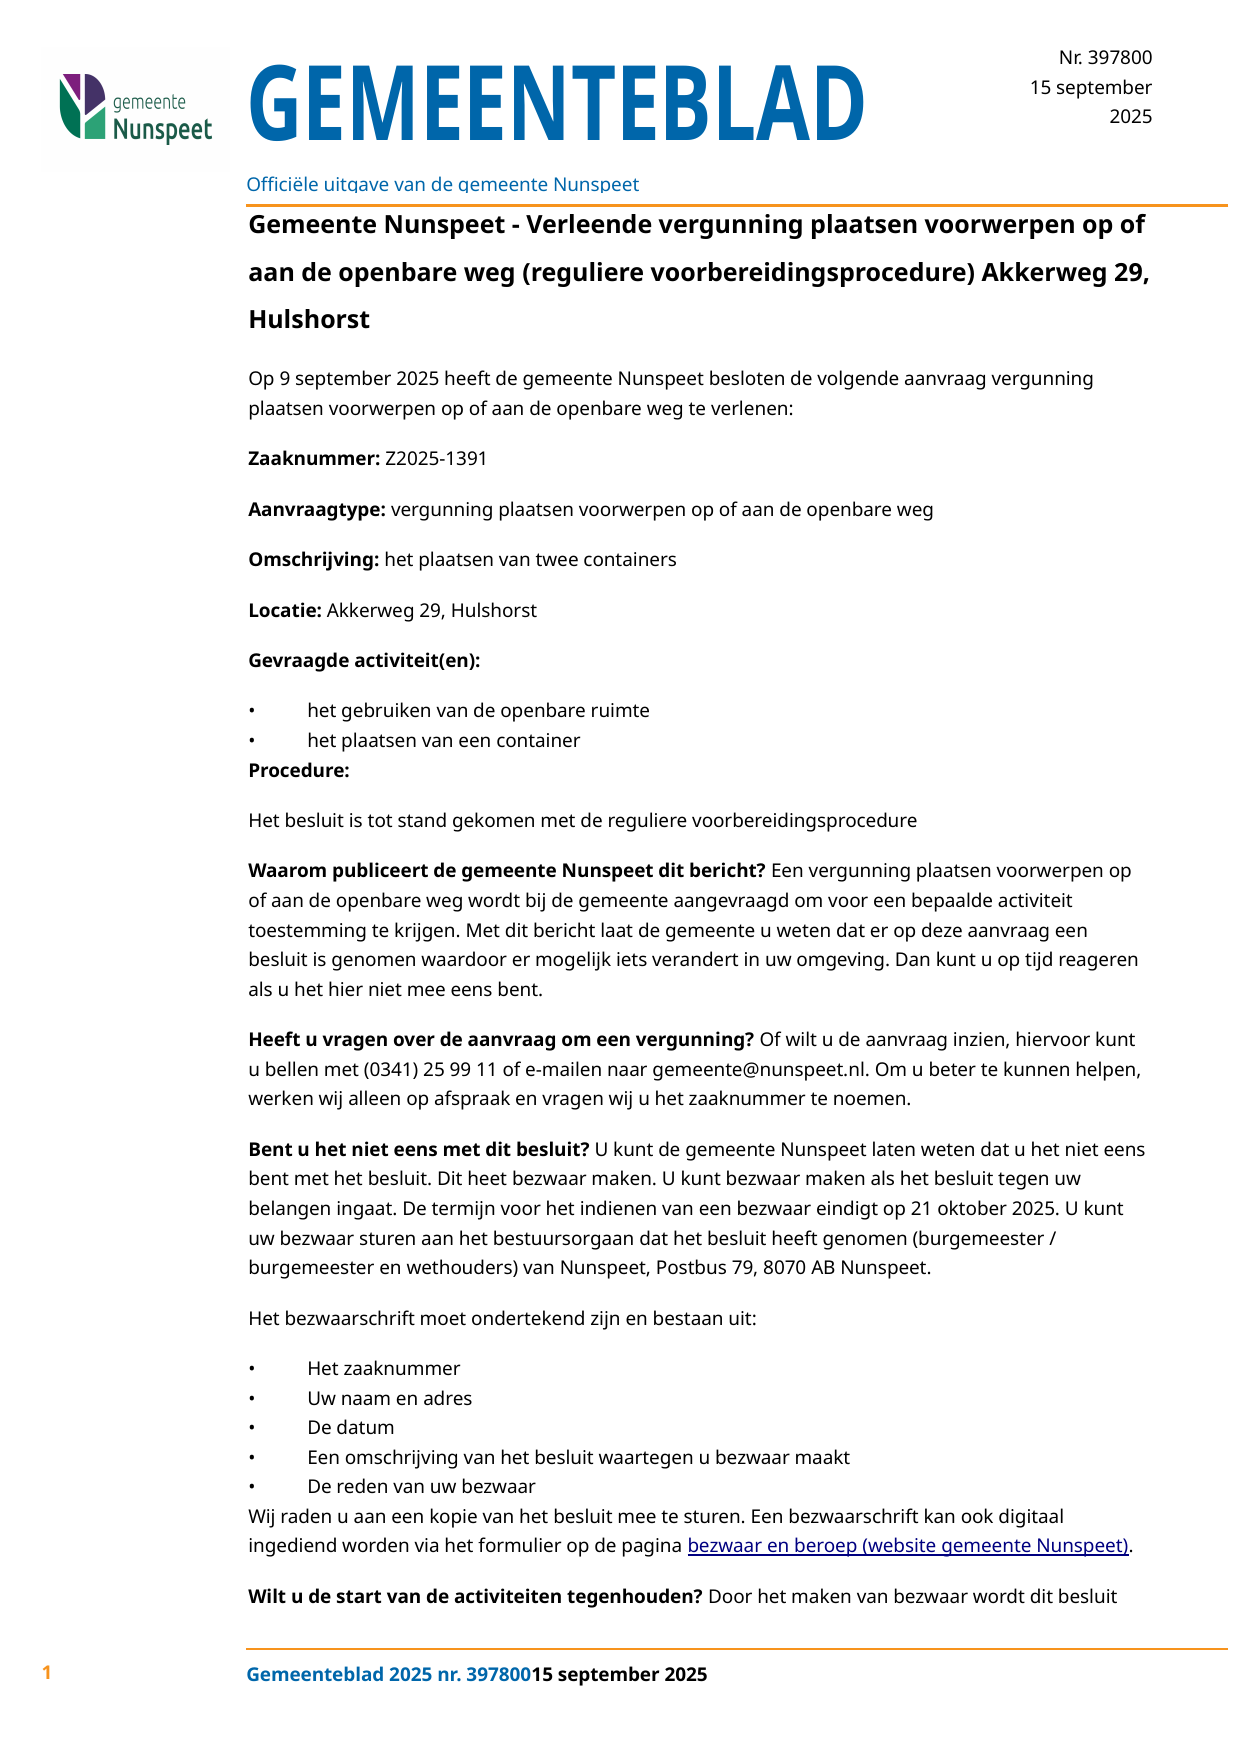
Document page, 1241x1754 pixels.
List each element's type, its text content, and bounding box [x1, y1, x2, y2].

text Op 9 september 2025 heeft de gemeente Nunspeet besloten de volgende aanvraag vergunning plaatsen voorwerpen op of aan de openbare weg te verlenen: [248, 366, 1152, 421]
text Gemeente Nunspeet - Verleende vergunning plaatsen voorwerpen op of aan de openbare weg (reguliere voorbereidingsprocedure) Akkerweg 29, Hulshorst [248, 207, 1152, 336]
text Aanvraagtype: vergunning plaatsen voorwerpen op of aan de openbare weg [248, 496, 1152, 522]
text Bent u het niet eens met dit besluit? U kunt de gemeente Nunspeet laten weten dat u het niet eens bent met het besluit. Dit heet bezwaar maken. U kunt bezwaar maken als het besluit tegen uw belangen ingaat. De termijn voor het indienen van een bezwaar eindigt op 21 oktober 2025. U kunt uw bezwaar sturen aan het bestuursorgaan dat het besluit heeft genomen (burgemeester / burgemeester en wethouders) van Nunspeet, Postbus 79, 8070 AB Nunspeet. [248, 1136, 1152, 1280]
text Heeft u vragen over de aanvraag om een vergunning? Of wilt u de aanvraag inzien, hiervoor kunt u bellen met (0341) 25 99 11 of e-mailen naar gemeente@nunspeet.nl. Om u beter te kunnen helpen, werken wij alleen op afspraak en vragen wij u het zaaknummer te noemen. [248, 1026, 1152, 1111]
text Waarom publiceert de gemeente Nunspeet dit bericht? Een vergunning plaatsen voorwerpen op of aan de openbare weg wordt bij de gemeente aangevraagd om voor een bepaalde activiteit toestemming te krijgen. Met dit bericht laat de gemeente u weten dat er op deze aanvraag een besluit is genomen waardoor er mogelijk iets verandert in uw omgeving. Dan kunt u op tijd reageren als u het hier niet mee eens bent. [248, 858, 1152, 1002]
list De reden van uw bezwaar [248, 1473, 1152, 1499]
text Locatie: Akkerweg 29, Hulshorst [248, 597, 1152, 622]
text Wilt u de start van de activiteiten tegenhouden? Door het maken van bezwaar wordt dit besluit [248, 1583, 1152, 1609]
text Het bezwaarschrift moet ondertekend zijn en bestaan uit: [248, 1305, 1152, 1330]
list het plaatsen van een container [248, 727, 1152, 753]
list het gebruiken van de openbare ruimte [248, 698, 1152, 723]
text Wij raden u aan een kopie van het besluit mee te sturen. Een bezwaarschrift kan ook digitaal ingediend worden via het formulier op de pagina bezwaar en beroep (website gemeente Nunspeet). [248, 1503, 1152, 1558]
text Zaaknummer: Z2025-1391 [248, 446, 1152, 471]
list Een omschrijving van het besluit waartegen u bezwaar maakt [248, 1444, 1152, 1469]
text Het besluit is tot stand gekomen met de reguliere voorbereidingsprocedure [248, 807, 1152, 833]
text Gevraagde activiteit(en): [248, 647, 1152, 673]
list Uw naam en adres [248, 1385, 1152, 1410]
list Het zaaknummer [248, 1355, 1152, 1381]
picture [41, 47, 231, 172]
list De datum [248, 1414, 1152, 1440]
text Procedure: [248, 757, 1152, 782]
text Omschrijving: het plaatsen van twee containers [248, 546, 1152, 572]
